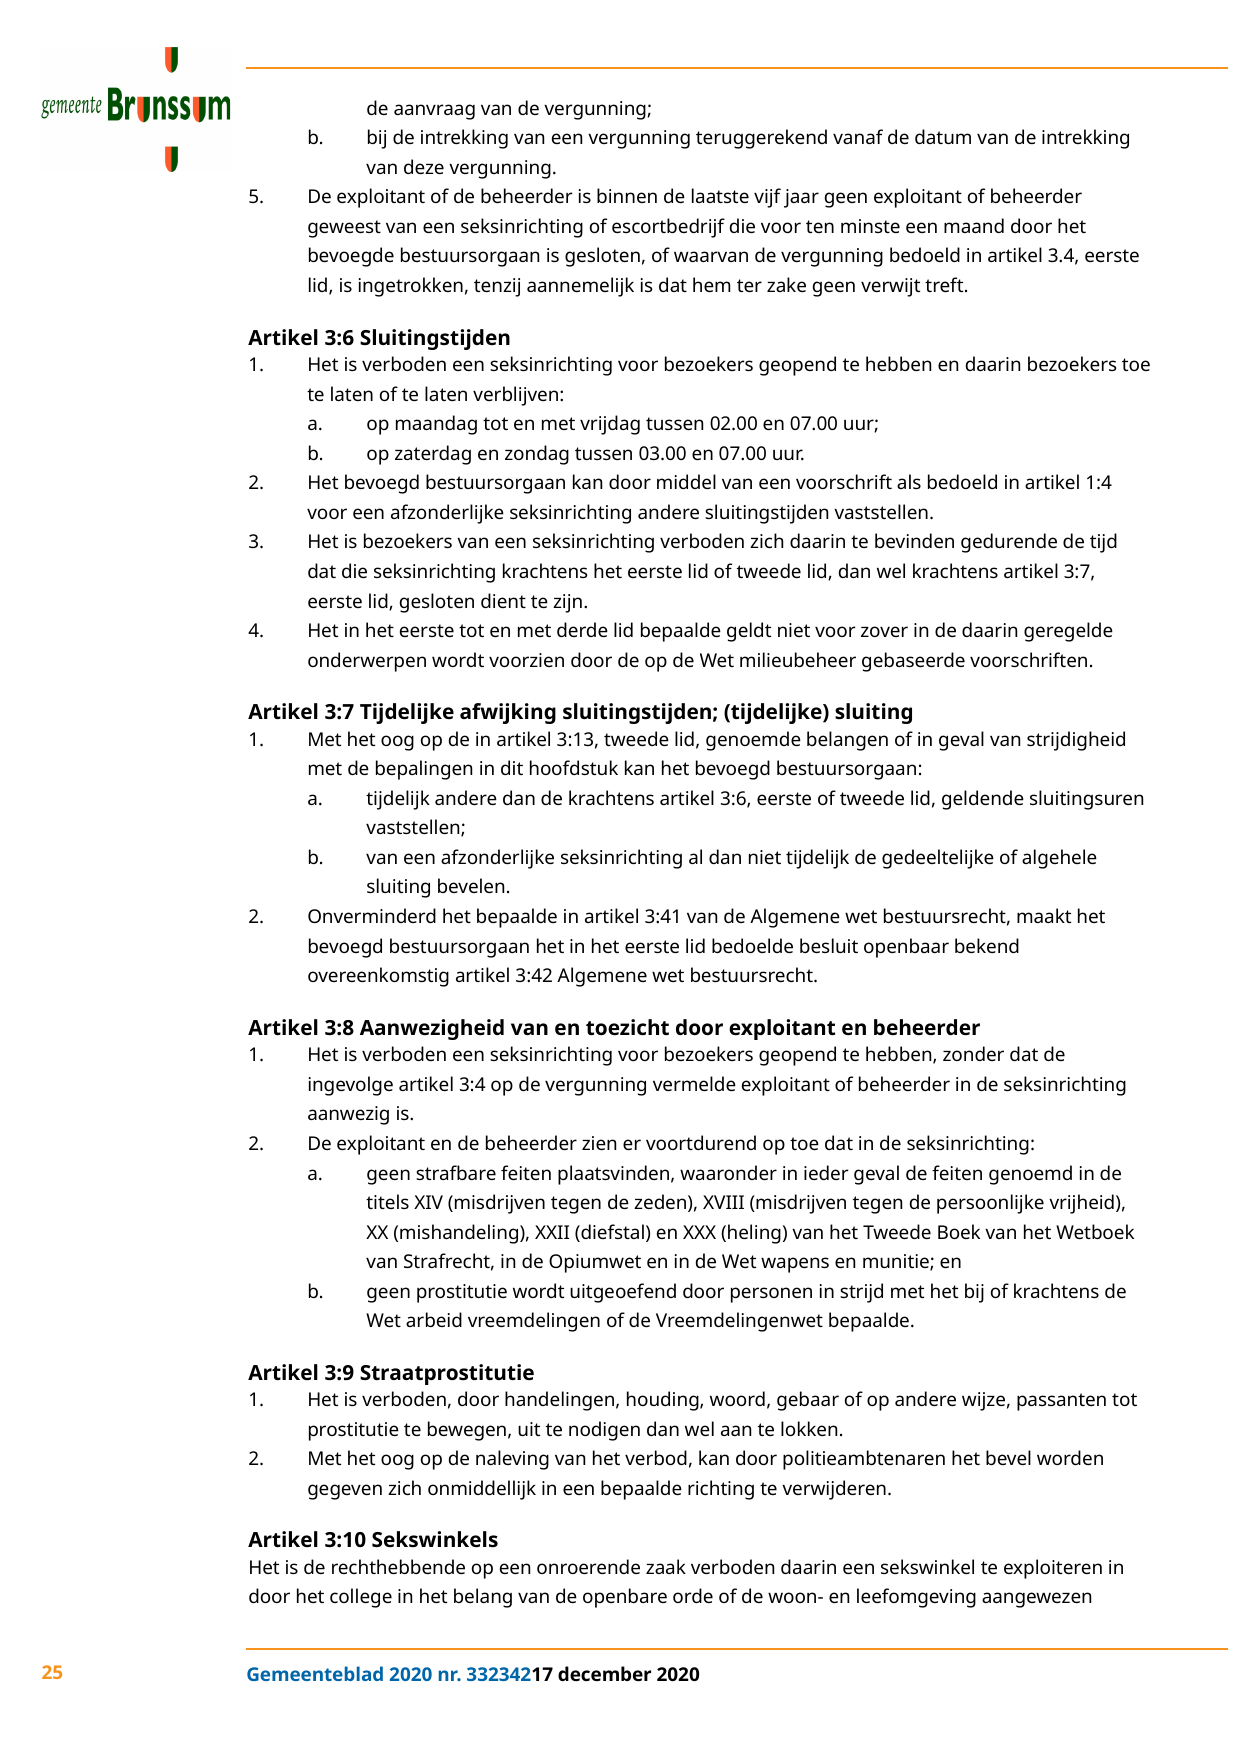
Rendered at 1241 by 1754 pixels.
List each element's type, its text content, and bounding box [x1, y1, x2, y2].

list bij de intrekking van een vergunning teruggerekend vanaf de datum van de intrekking van deze vergunning. [307, 124, 1152, 180]
text Het is de rechthebbende op een onroerende zaak verboden daarin een sekswinkel te exploiteren in door het college in het belang van de openbare orde of de woon- en leefomgeving aangewezen [248, 1554, 1152, 1609]
list Het is verboden een seksinrichting voor bezoekers geopend te hebben, zonder dat de ingevolge artikel 3:4 op de vergunning vermelde exploitant of beheerder in de seksinrichting aanwezig is. [248, 1041, 1152, 1126]
list de aanvraag van de vergunning; [307, 95, 1152, 121]
list geen prostitutie wordt uitgeoefend door personen in strijd met het bij of krachtens de Wet arbeid vreemdelingen of de Vreemdelingenwet bepaalde. [307, 1278, 1152, 1333]
list Het is verboden, door handelingen, houding, woord, gebaar of op andere wijze, passanten tot prostitutie te bewegen, uit te nodigen dan wel aan te lokken. [248, 1386, 1152, 1442]
list op maandag tot en met vrijdag tussen 02.00 en 07.00 uur; [307, 410, 1152, 436]
list Met het oog op de in artikel 3:13, tweede lid, genoemde belangen of in geval van strijdigheid met de bepalingen in dit hoofdstuk kan het bevoegd bestuursorgaan: [248, 726, 1152, 781]
list Het bevoegd bestuursorgaan kan door middel van een voorschrift als bedoeld in artikel 1:4 voor een afzonderlijke seksinrichting andere sluitingstijden vaststellen. [248, 469, 1152, 525]
text Artikel 3:8 Aanwezigheid van en toezicht door exploitant en beheerder [248, 1013, 1152, 1041]
list Onverminderd het bepaalde in artikel 3:41 van de Algemene wet bestuursrecht, maakt het bevoegd bestuursorgaan het in het eerste lid bedoelde besluit openbaar bekend overeenkomstig artikel 3:42 Algemene wet bestuursrecht. [248, 903, 1152, 988]
list De exploitant en de beheerder zien er voortdurend op toe dat in de seksinrichting: [248, 1130, 1152, 1156]
list Het is bezoekers van een seksinrichting verboden zich daarin te bevinden gedurende de tijd dat die seksinrichting krachtens het eerste lid of tweede lid, dan wel krachtens artikel 3:7, eerste lid, gesloten dient te zijn. [248, 529, 1152, 613]
list Het is verboden een seksinrichting voor bezoekers geopend te hebben en daarin bezoekers toe te laten of te laten verblijven: [248, 351, 1152, 406]
list op zaterdag en zondag tussen 03.00 en 07.00 uur. [307, 440, 1152, 466]
text Artikel 3:10 Sekswinkels [248, 1526, 1152, 1554]
text Artikel 3:7 Tijdelijke afwijking sluitingstijden; (tijdelijke) sluiting [248, 697, 1152, 726]
text Artikel 3:6 Sluitingstijden [248, 323, 1152, 351]
list Met het oog op de naleving van het verbod, kan door politieambtenaren het bevel worden gegeven zich onmiddellijk in een bepaalde richting te verwijderen. [248, 1446, 1152, 1501]
list van een afzonderlijke seksinrichting al dan niet tijdelijk de gedeeltelijke of algehele sluiting bevelen. [307, 844, 1152, 899]
picture [41, 47, 231, 172]
list De exploitant of de beheerder is binnen de laatste vijf jaar geen exploitant of beheerder geweest van een seksinrichting of escortbedrijf die voor ten minste een maand door het bevoegde bestuursorgaan is gesloten, of waarvan de vergunning bedoeld in artikel 3.4, eerste lid, is ingetrokken, tenzij aannemelijk is dat hem ter zake geen verwijt treft. [248, 183, 1152, 298]
list geen strafbare feiten plaatsvinden, waaronder in ieder geval de feiten genoemd in de titels XIV (misdrijven tegen de zeden), XVIII (misdrijven tegen de persoonlijke vrijheid), XX (mishandeling), XXII (diefstal) en XXX (heling) van het Tweede Boek van het Wetboek van Strafrecht, in de Opiumwet en in de Wet wapens en munitie; en [307, 1160, 1152, 1274]
list Het in het eerste tot en met derde lid bepaalde geldt niet voor zover in de daarin geregelde onderwerpen wordt voorzien door de op de Wet milieubeheer gebaseerde voorschriften. [248, 617, 1152, 673]
list tijdelijk andere dan de krachtens artikel 3:6, eerste of tweede lid, geldende sluitingsuren vaststellen; [307, 785, 1152, 840]
text Artikel 3:9 Straatprostitutie [248, 1358, 1152, 1386]
